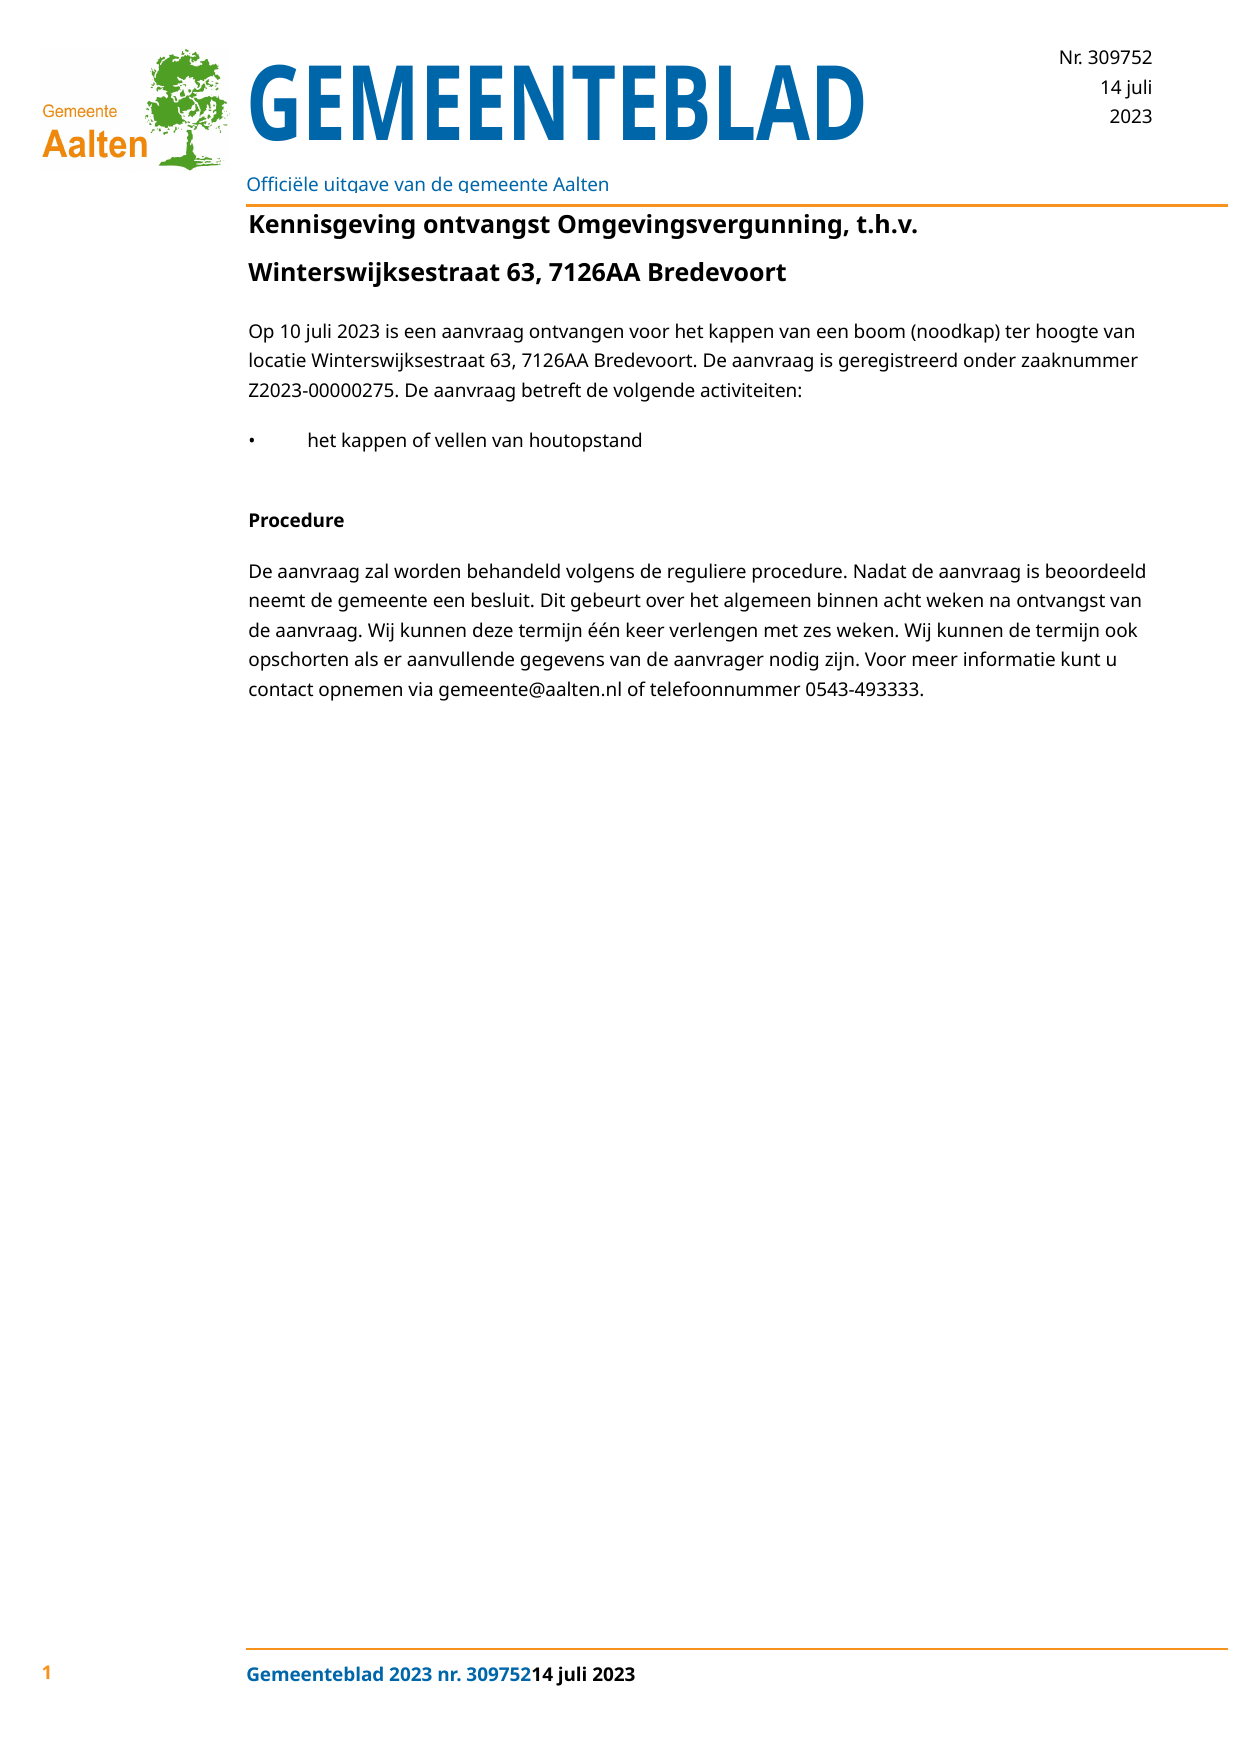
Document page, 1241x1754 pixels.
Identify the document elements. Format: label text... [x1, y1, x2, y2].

list het kappen of vellen van houtopstand [248, 427, 1152, 453]
text Kennisgeving ontvangst Omgevingsvergunning, t.h.v. Winterswijksestraat 63, 7126AA Bredevoort [248, 207, 1152, 288]
text Procedure [248, 507, 1152, 533]
picture [41, 47, 231, 172]
text Op 10 juli 2023 is een aanvraag ontvangen voor het kappen van een boom (noodkap) ter hoogte van locatie Winterswijksestraat 63, 7126AA Bredevoort. De aanvraag is geregistreerd onder zaaknummer Z2023-00000275. De aanvraag betreft de volgende activiteiten: [248, 318, 1152, 403]
text De aanvraag zal worden behandeld volgens de reguliere procedure. Nadat de aanvraag is beoordeeld neemt de gemeente een besluit. Dit gebeurt over het algemeen binnen acht weken na ontvangst van de aanvraag. Wij kunnen deze termijn één keer verlengen met zes weken. Wij kunnen de termijn ook opschorten als er aanvullende gegevens van de aanvrager nodig zijn. Voor meer informatie kunt u contact opnemen via gemeente@aalten.nl of telefoonnummer 0543-493333. [248, 558, 1152, 702]
